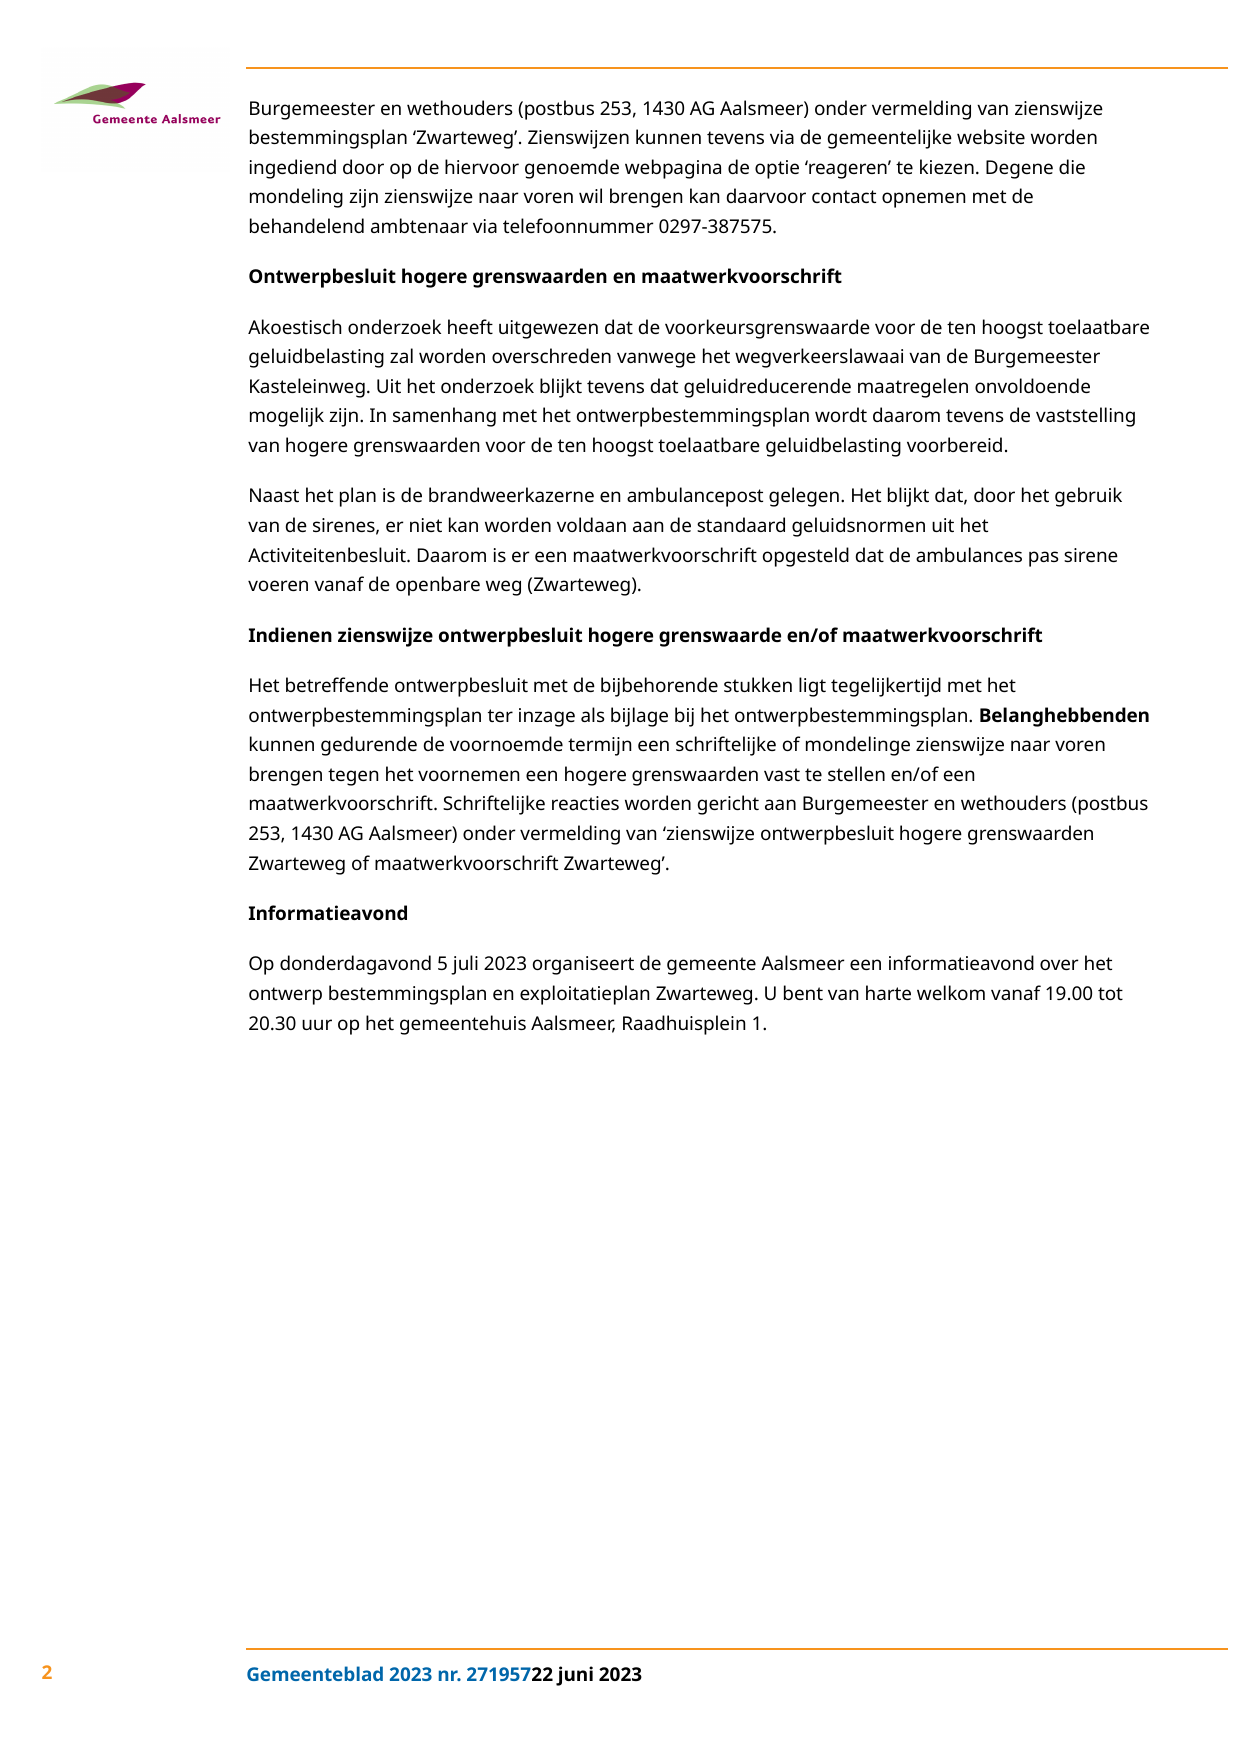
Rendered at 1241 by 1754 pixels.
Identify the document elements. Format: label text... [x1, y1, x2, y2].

text Naast het plan is de brandweerkazerne en ambulancepost gelegen. Het blijkt dat, door het gebruik van de sirenes, er niet kan worden voldaan aan de standaard geluidsnormen uit het Activiteitenbesluit. Daarom is er een maatwerkvoorschrift opgesteld dat de ambulances pas sirene voeren vanaf de openbare weg (Zwarteweg). [248, 483, 1152, 597]
text Het betreffende ontwerpbesluit met de bijbehorende stukken ligt tegelijkertijd met het ontwerpbestemmingsplan ter inzage als bijlage bij het ontwerpbestemmingsplan. Belanghebbenden kunnen gedurende de voornoemde termijn een schriftelijke of mondelinge zienswijze naar voren brengen tegen het voornemen een hogere grenswaarden vast te stellen en/of een maatwerkvoorschrift. Schriftelijke reacties worden gericht aan Burgemeester en wethouders (postbus 253, 1430 AG Aalsmeer) onder vermelding van ‘zienswijze ontwerpbesluit hogere grenswaarden Zwarteweg of maatwerkvoorschrift Zwarteweg’. [248, 672, 1152, 876]
text Ontwerpbesluit hogere grenswaarden en maatwerkvoorschrift [248, 263, 1152, 289]
picture [41, 47, 231, 172]
text Op donderdagavond 5 juli 2023 organiseert de gemeente Aalsmeer een informatieavond over het ontwerp bestemmingsplan en exploitatieplan Zwarteweg. U bent van harte welkom vanaf 19.00 tot 20.30 uur op het gemeentehuis Aalsmeer, Raadhuisplein 1. [248, 951, 1152, 1036]
text Indienen zienswijze ontwerpbesluit hogere grenswaarde en/of maatwerkvoorschrift [248, 622, 1152, 648]
text Informatieavond [248, 900, 1152, 926]
text Akoestisch onderzoek heeft uitgewezen dat de voorkeursgrenswaarde voor de ten hoogst toelaatbare geluidbelasting zal worden overschreden vanwege het wegverkeerslawaai van de Burgemeester Kasteleinweg. Uit het onderzoek blijkt tevens dat geluidreducerende maatregelen onvoldoende mogelijk zijn. In samenhang met het ontwerpbestemmingsplan wordt daarom tevens de vaststelling van hogere grenswaarden voor de ten hoogst toelaatbare geluidbelasting voorbereid. [248, 314, 1152, 458]
text Burgemeester en wethouders (postbus 253, 1430 AG Aalsmeer) onder vermelding van zienswijze bestemmingsplan ‘Zwarteweg’. Zienswijzen kunnen tevens via de gemeentelijke website worden ingediend door op de hiervoor genoemde webpagina de optie ‘reageren’ te kiezen. Degene die mondeling zijn zienswijze naar voren wil brengen kan daarvoor contact opnemen met de behandelend ambtenaar via telefoonnummer 0297-387575. [248, 95, 1152, 239]
